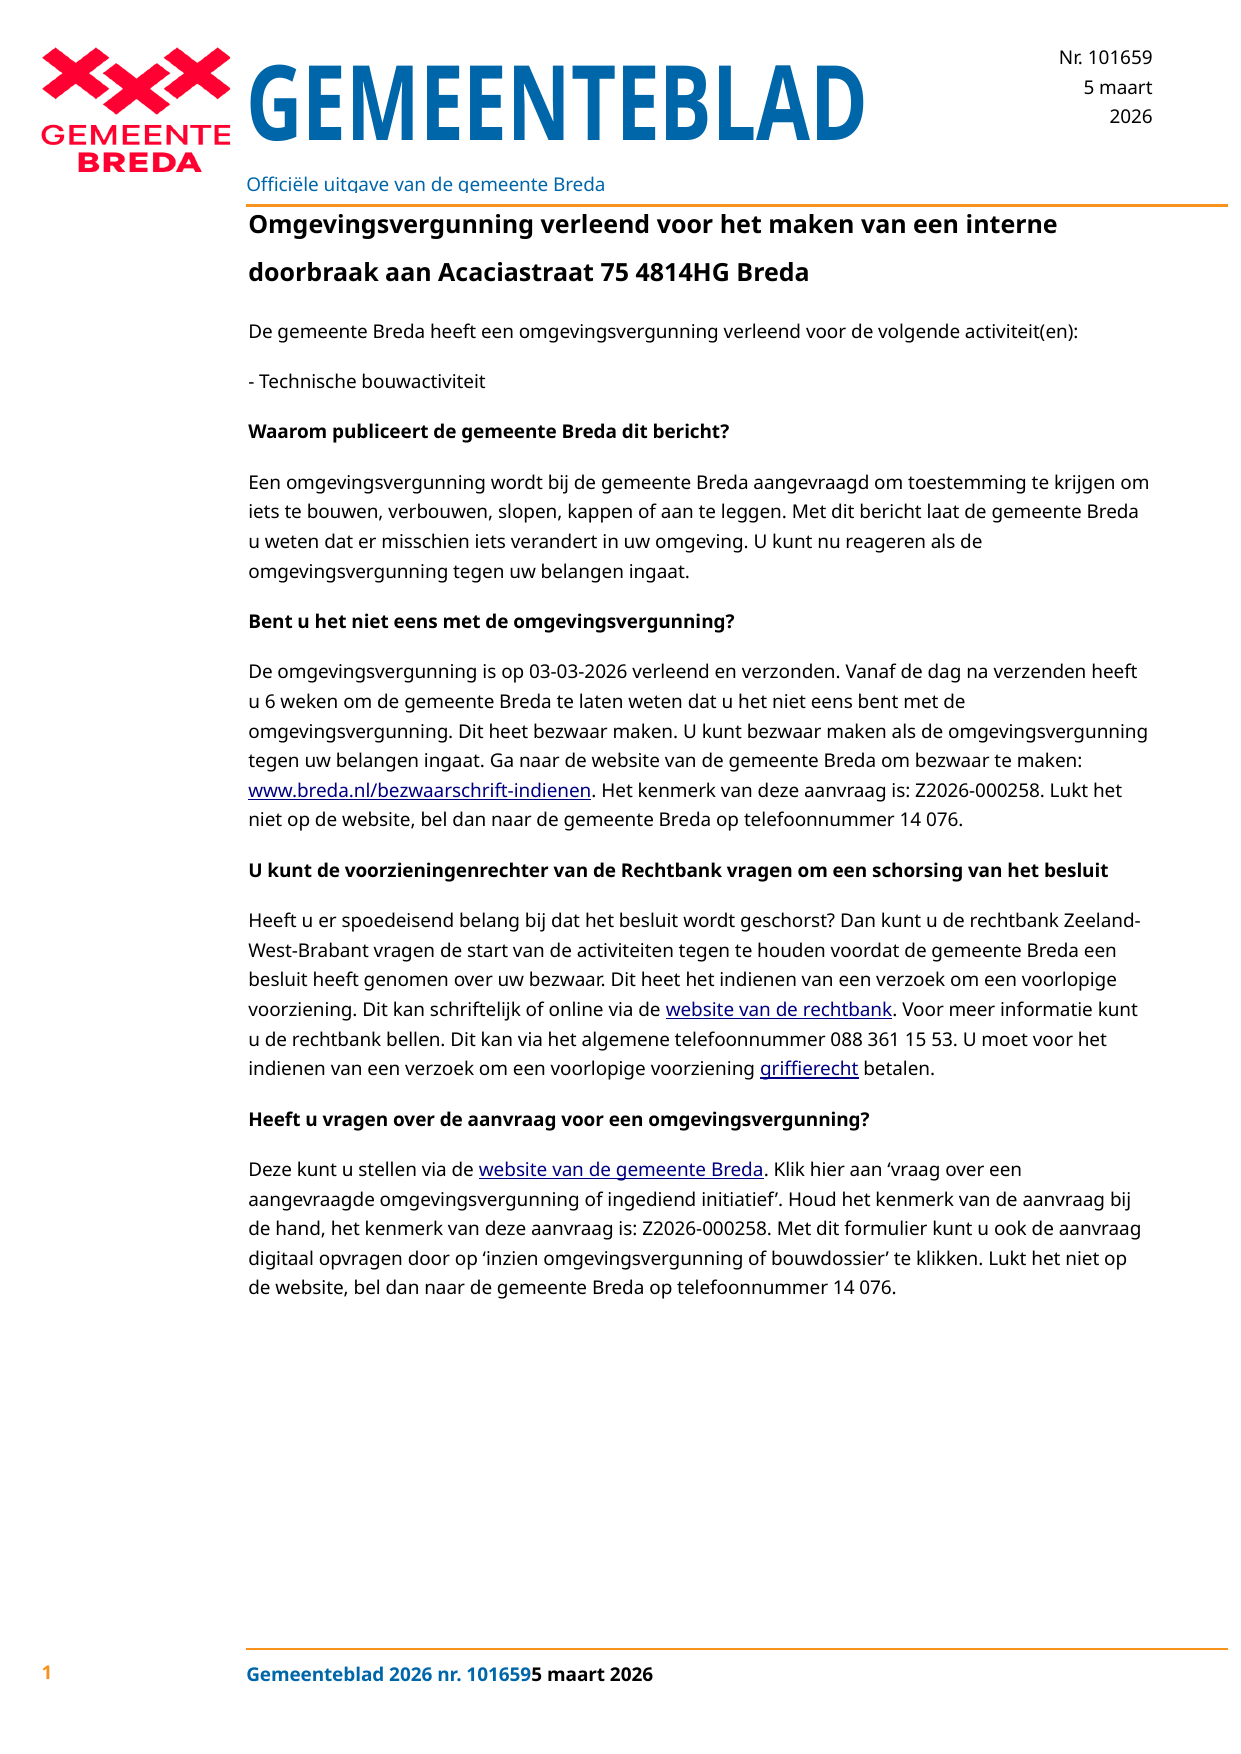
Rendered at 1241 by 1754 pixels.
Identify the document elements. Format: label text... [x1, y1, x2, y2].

text - Technische bouwactiviteit [248, 368, 1152, 394]
text Heeft u vragen over de aanvraag voor een omgevingsvergunning? [248, 1106, 1152, 1132]
text De gemeente Breda heeft een omgevingsvergunning verleend voor de volgende activiteit(en): [248, 318, 1152, 344]
text Deze kunt u stellen via de website van de gemeente Breda. Klik hier aan ‘vraag over een aangevraagde omgevingsvergunning of ingediend initiatief’. Houd het kenmerk van de aanvraag bij de hand, het kenmerk van deze aanvraag is: Z2026-000258. Met dit formulier kunt u ook de aanvraag digitaal opvragen door op ‘inzien omgevingsvergunning of bouwdossier’ te klikken. Lukt het niet op de website, bel dan naar de gemeente Breda op telefoonnummer 14 076. [248, 1156, 1152, 1300]
text Een omgevingsvergunning wordt bij de gemeente Breda aangevraagd om toestemming te krijgen om iets te bouwen, verbouwen, slopen, kappen of aan te leggen. Met dit bericht laat de gemeente Breda u weten dat er misschien iets verandert in uw omgeving. U kunt nu reageren als de omgevingsvergunning tegen uw belangen ingaat. [248, 469, 1152, 584]
text Bent u het niet eens met de omgevingsvergunning? [248, 608, 1152, 634]
text De omgevingsvergunning is op 03-03-2026 verleend en verzonden. Vanaf de dag na verzenden heeft u 6 weken om de gemeente Breda te laten weten dat u het niet eens bent met de omgevingsvergunning. Dit heet bezwaar maken. U kunt bezwaar maken als de omgevingsvergunning tegen uw belangen ingaat. Ga naar de website van de gemeente Breda om bezwaar te maken: www.breda.nl/bezwaarschrift-indienen. Het kenmerk van deze aanvraag is: Z2026-000258. Lukt het niet op de website, bel dan naar de gemeente Breda op telefoonnummer 14 076. [248, 659, 1152, 832]
picture [41, 47, 231, 172]
text Heeft u er spoedeisend belang bij dat het besluit wordt geschorst? Dan kunt u de rechtbank Zeeland-West-Brabant vragen de start van de activiteiten tegen te houden voordat de gemeente Breda een besluit heeft genomen over uw bezwaar. Dit heet het indienen van een verzoek om een voorlopige voorziening. Dit kan schriftelijk of online via de website van de rechtbank. Voor meer informatie kunt u de rechtbank bellen. Dit kan via het algemene telefoonnummer 088 361 15 53. U moet voor het indienen van een verzoek om een voorlopige voorziening griffierecht betalen. [248, 907, 1152, 1081]
text U kunt de voorzieningenrechter van de Rechtbank vragen om een schorsing van het besluit [248, 857, 1152, 883]
text Waarom publiceert de gemeente Breda dit bericht? [248, 419, 1152, 444]
text Omgevingsvergunning verleend voor het maken van een interne doorbraak aan Acaciastraat 75 4814HG Breda [248, 207, 1152, 288]
